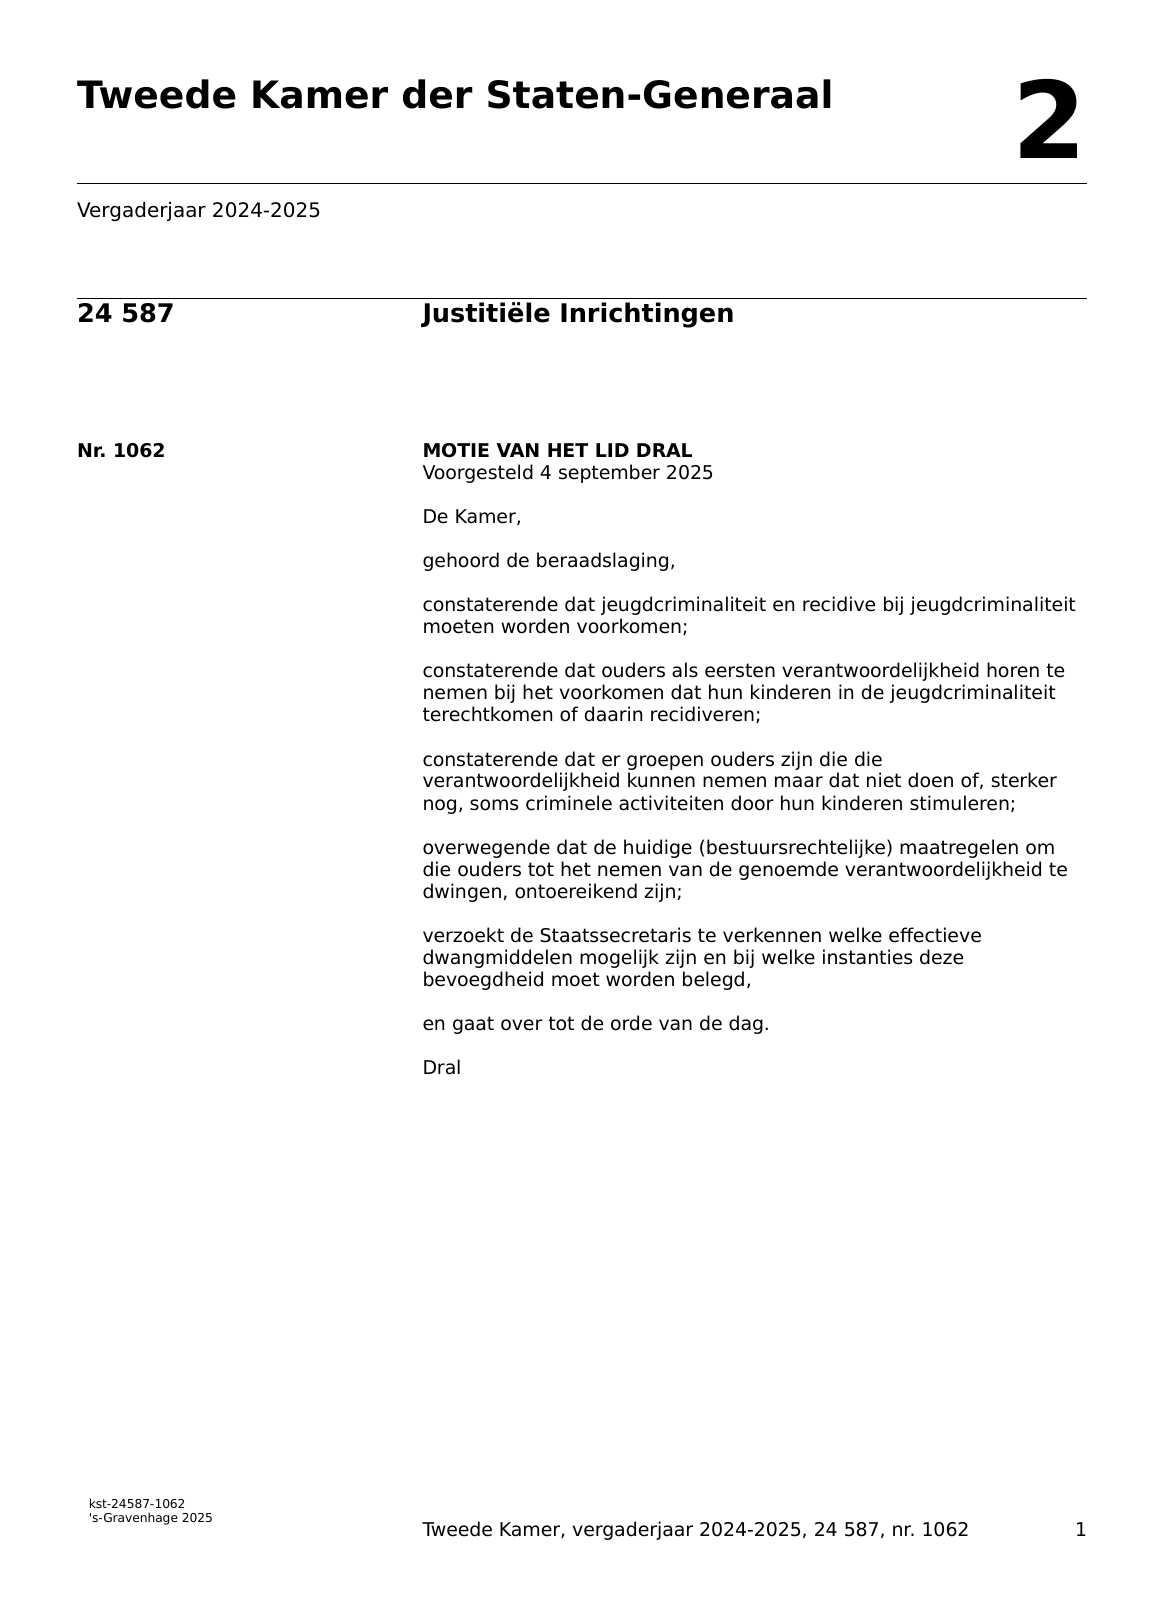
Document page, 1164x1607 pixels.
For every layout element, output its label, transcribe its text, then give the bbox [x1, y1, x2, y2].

table_header Tweede Kamer der Staten-Generaal [77, 59, 886, 183]
text constaterende dat ouders als eersten verantwoordelijkheid horen te nemen bij het voorkomen dat hun kinderen in de jeugdcriminaliteit terechtkomen of daarin recidiveren; [422, 660, 1087, 726]
table_header 2 [886, 59, 1087, 183]
text constaterende dat jeugdcriminaliteit en recidive bij jeugdcriminaliteit moeten worden voorkomen; [422, 594, 1087, 638]
text De Kamer, [422, 506, 1087, 528]
subtitle 24 587 Justitiële Inrichtingen [77, 299, 1087, 329]
subtitle Nr. 1062 MOTIE VAN HET LID DRAL [77, 440, 1087, 462]
table_cell Vergaderjaar 2024-2025 [77, 184, 1087, 298]
text kst-24587-1062 [88, 1497, 323, 1511]
text overwegende dat de huidige (bestuursrechtelijke) maatregelen om die ouders tot het nemen van de genoemde verantwoordelijkheid te dwingen, ontoereikend zijn; [422, 837, 1087, 902]
text verzoekt de Staatssecretaris te verkennen welke effectieve dwangmiddelen mogelijk zijn en bij welke instanties deze bevoegdheid moet worden belegd, [422, 925, 1087, 991]
text constaterende dat er groepen ouders zijn die die verantwoordelijkheid kunnen nemen maar dat niet doen of, sterker nog, soms criminele activiteiten door hun kinderen stimuleren; [422, 748, 1087, 814]
text en gaat over tot de orde van de dag. [422, 1013, 1087, 1035]
text 's-Gravenhage 2025 [88, 1511, 323, 1525]
text gehoord de beraadslaging, [422, 550, 1087, 572]
text Voorgesteld 4 september 2025 [422, 462, 1087, 484]
text Dral [422, 1057, 1087, 1079]
